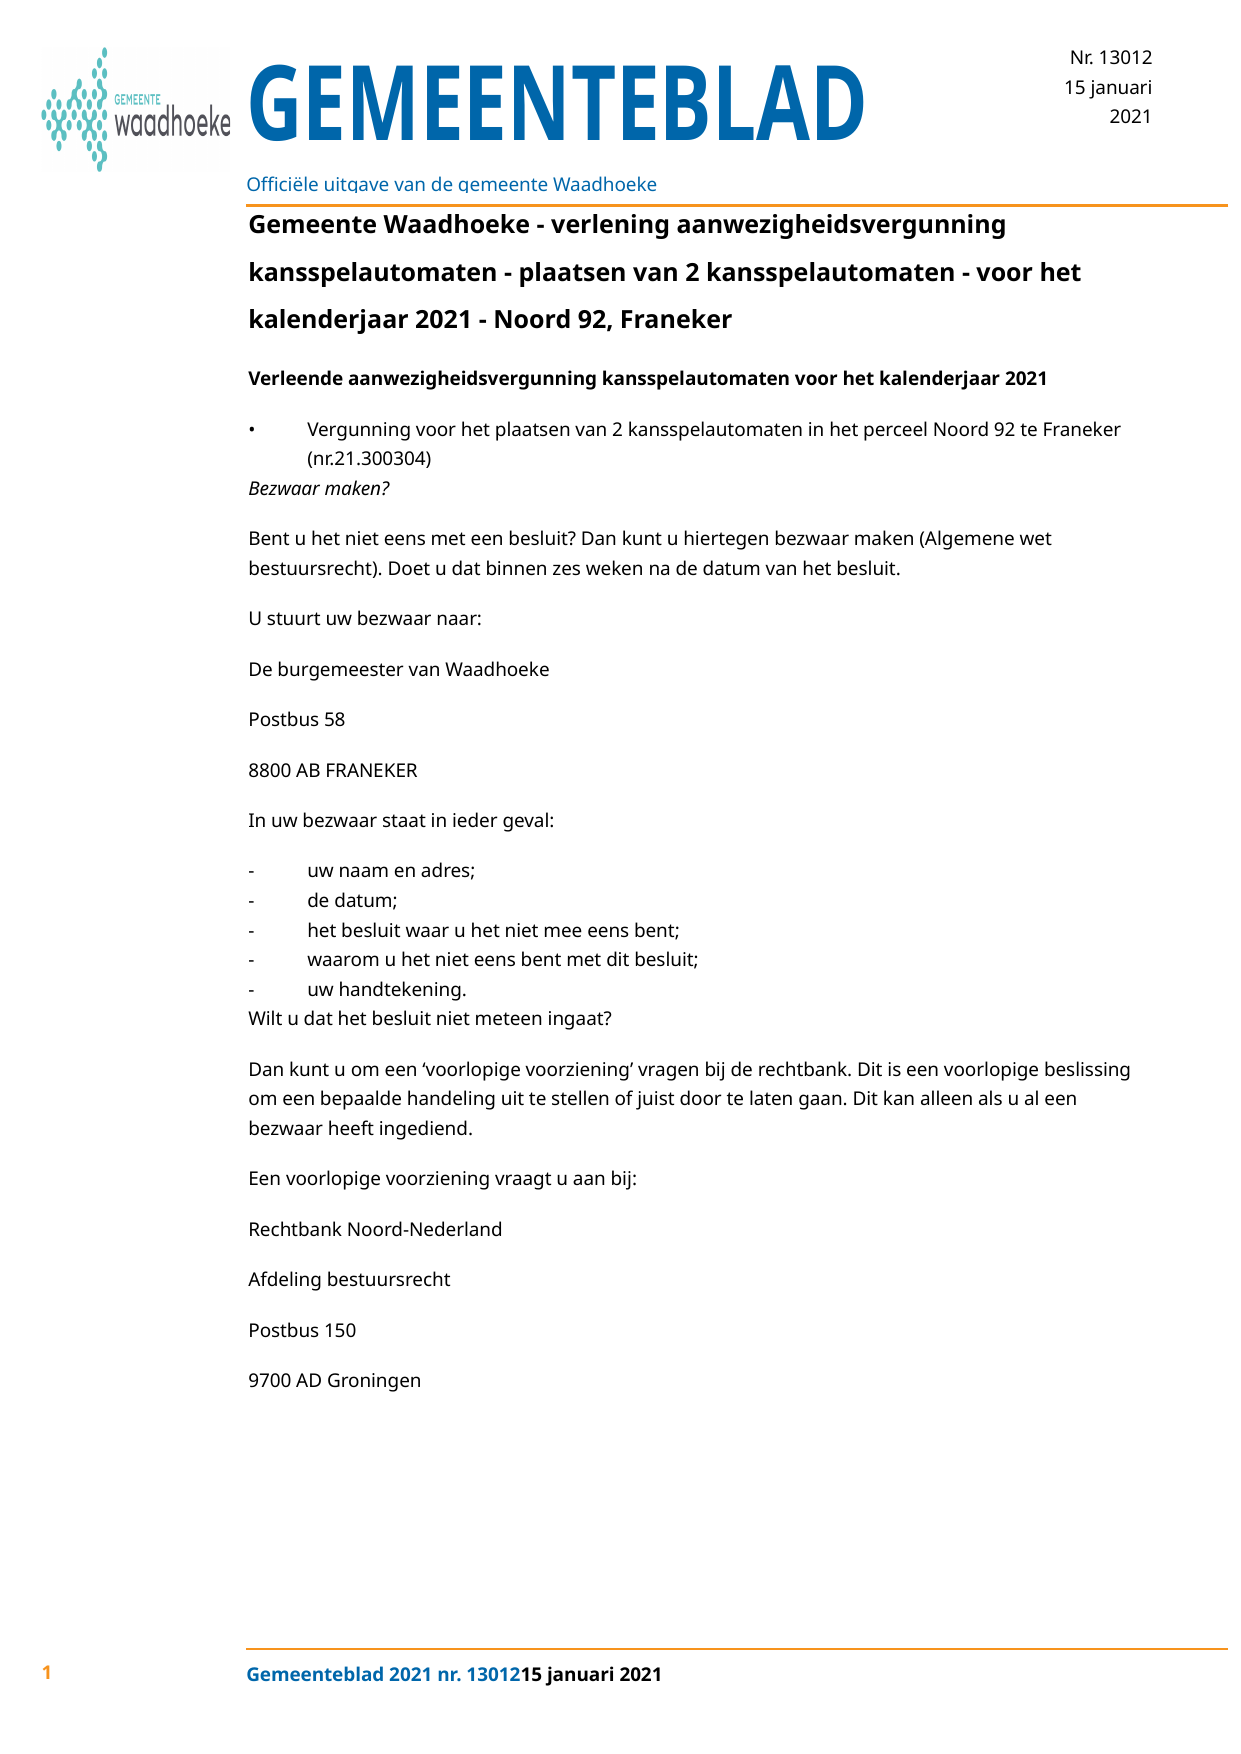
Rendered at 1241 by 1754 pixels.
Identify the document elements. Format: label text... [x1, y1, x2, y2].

text Wilt u dat het besluit niet meteen ingaat? [248, 1006, 1152, 1031]
text Bezwaar maken? [248, 475, 1152, 501]
text De burgemeester van Waadhoeke [248, 656, 1152, 682]
text Afdeling bestuursrecht [248, 1266, 1152, 1292]
text Postbus 150 [248, 1317, 1152, 1342]
list het besluit waar u het niet mee eens bent; [248, 917, 1152, 942]
list uw naam en adres; [248, 858, 1152, 883]
text U stuurt uw bezwaar naar: [248, 606, 1152, 631]
list Vergunning voor het plaatsen van 2 kansspelautomaten in het perceel Noord 92 te Franeker (nr.21.300304) [248, 416, 1152, 471]
text Postbus 58 [248, 706, 1152, 732]
text Dan kunt u om een ‘voorlopige voorziening’ vragen bij de rechtbank. Dit is een voorlopige beslissing om een bepaalde handeling uit te stellen of juist door te laten gaan. Dit kan alleen als u al een bezwaar heeft ingediend. [248, 1056, 1152, 1141]
text Verleende aanwezigheidsvergunning kansspelautomaten voor het kalenderjaar 2021 [248, 366, 1152, 391]
list uw handtekening. [248, 976, 1152, 1002]
picture [41, 47, 231, 172]
text In uw bezwaar staat in ieder geval: [248, 807, 1152, 833]
text Bent u het niet eens met een besluit? Dan kunt u hiertegen bezwaar maken (Algemene wet bestuursrecht). Doet u dat binnen zes weken na de datum van het besluit. [248, 526, 1152, 581]
list de datum; [248, 887, 1152, 913]
text Gemeente Waadhoeke - verlening aanwezigheidsvergunning kansspelautomaten - plaatsen van 2 kansspelautomaten - voor het kalenderjaar 2021 - Noord 92, Franeker [248, 207, 1152, 336]
text Een voorlopige voorziening vraagt u aan bij: [248, 1166, 1152, 1191]
list waarom u het niet eens bent met dit besluit; [248, 946, 1152, 972]
text 8800 AB FRANEKER [248, 757, 1152, 782]
text Rechtbank Noord-Nederland [248, 1216, 1152, 1242]
text 9700 AD Groningen [248, 1367, 1152, 1393]
